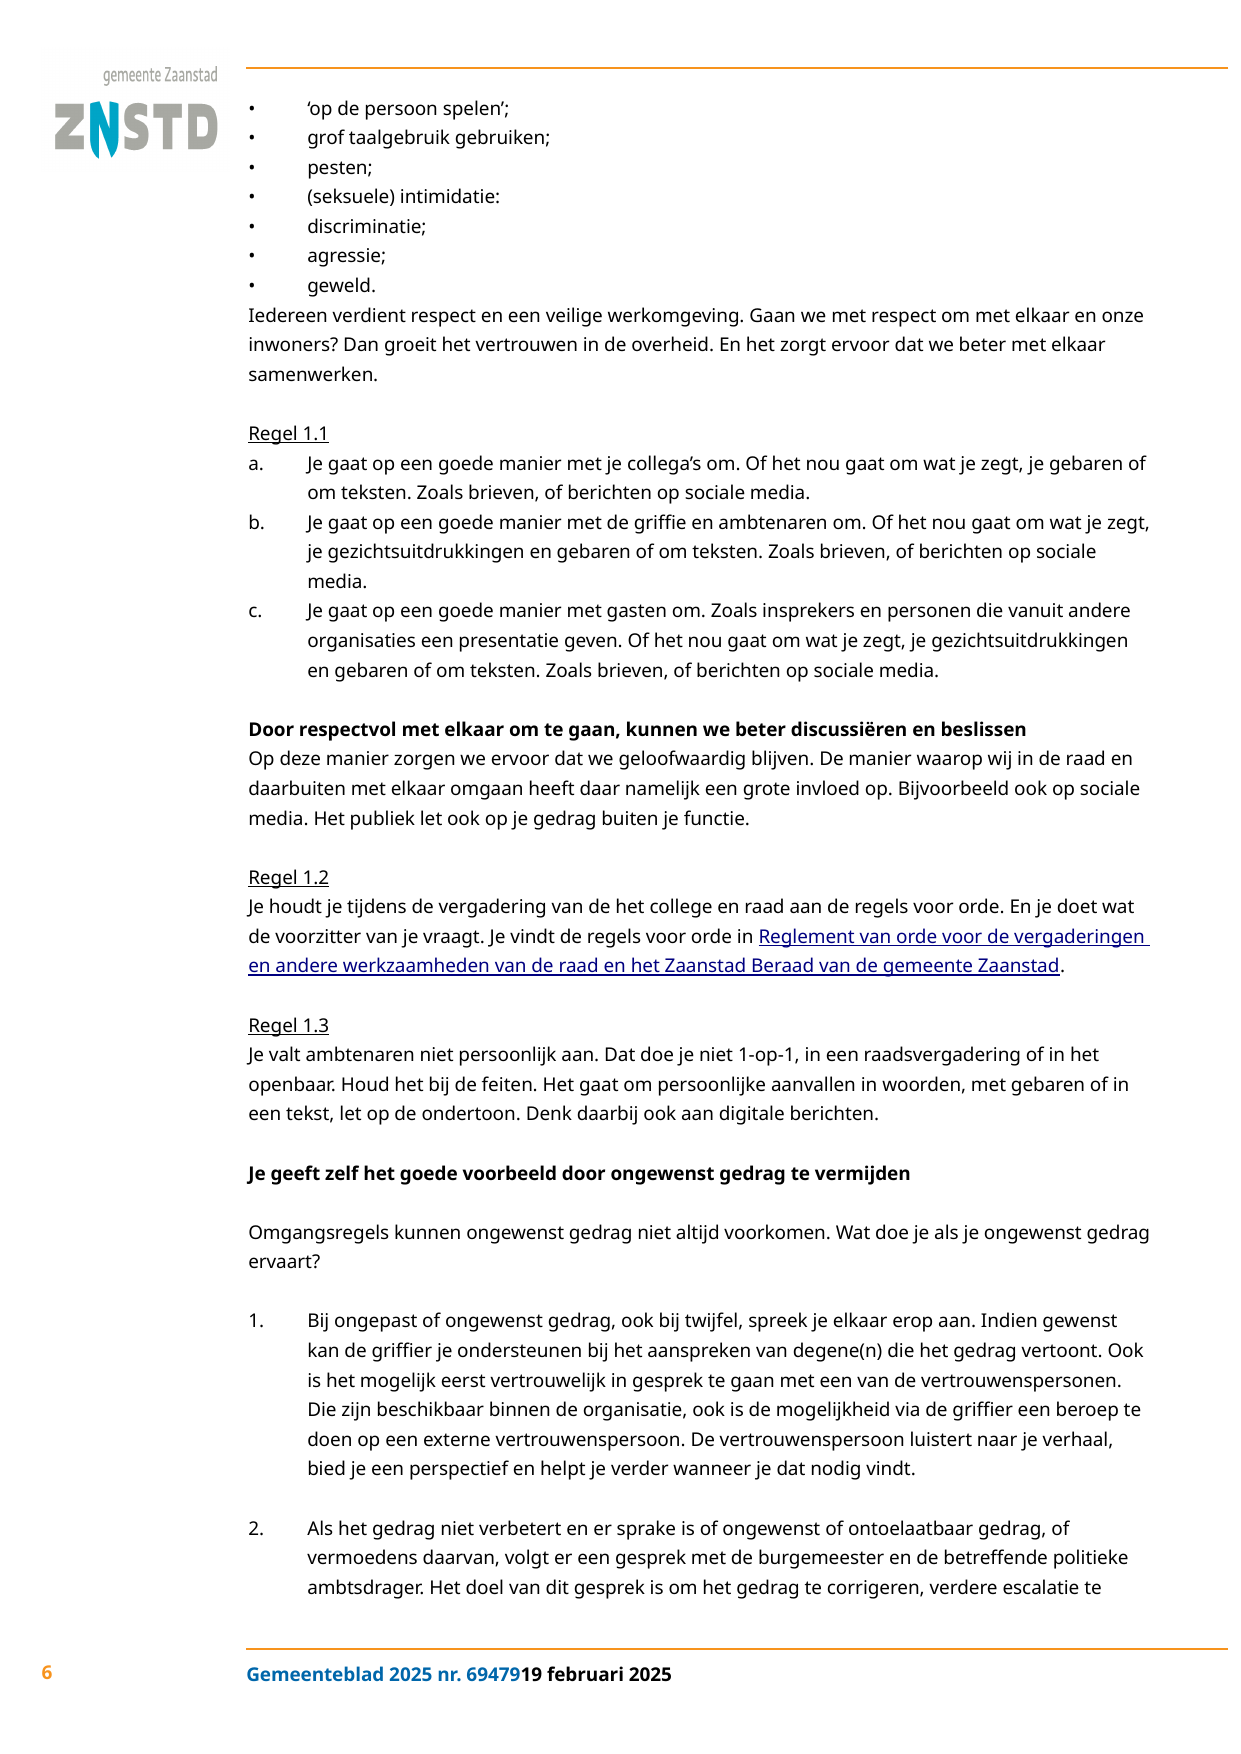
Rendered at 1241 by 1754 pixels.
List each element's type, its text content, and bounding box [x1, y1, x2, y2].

text Je geeft zelf het goede voorbeeld door ongewenst gedrag te vermijden [248, 1160, 1152, 1186]
list Je gaat op een goede manier met de griffie en ambtenaren om. Of het nou gaat om wat je zegt, je gezichtsuitdrukkingen en gebaren of om teksten. Zoals brieven, of berichten op sociale media. [248, 509, 1152, 594]
list Je gaat op een goede manier met gasten om. Zoals insprekers en personen die vanuit andere organisaties een presentatie geven. Of het nou gaat om wat je zegt, je gezichtsuitdrukkingen en gebaren of om teksten. Zoals brieven, of berichten op sociale media. [248, 598, 1152, 683]
text Je houdt je tijdens de vergadering van de het college en raad aan de regels voor orde. En je doet wat de voorzitter van je vraagt. Je vindt de regels voor orde in Reglement van orde voor de vergaderingen en andere werkzaamheden van de raad en het Zaanstad Beraad van de gemeente Zaanstad. [248, 893, 1152, 978]
list geweld. [248, 272, 1152, 298]
text Regel 1.3 [248, 1012, 1152, 1038]
text Regel 1.2 [248, 864, 1152, 890]
text Op deze manier zorgen we ervoor dat we geloofwaardig blijven. De manier waarop wij in de raad en daarbuiten met elkaar omgaan heeft daar namelijk een grote invloed op. Bijvoorbeeld ook op sociale media. Het publiek let ook op je gedrag buiten je functie. [248, 746, 1152, 831]
list ‘op de persoon spelen’; [248, 95, 1152, 121]
list agressie; [248, 243, 1152, 268]
text Je valt ambtenaren niet persoonlijk aan. Dat doe je niet 1-op-1, in een raadsvergadering of in het openbaar. Houd het bij de feiten. Het gaat om persoonlijke aanvallen in woorden, met gebaren of in een tekst, let op de ondertoon. Denk daarbij ook aan digitale berichten. [248, 1041, 1152, 1126]
list Je gaat op een goede manier met je collega’s om. Of het nou gaat om wat je zegt, je gebaren of om teksten. Zoals brieven, of berichten op sociale media. [248, 450, 1152, 505]
text Omgangsregels kunnen ongewenst gedrag niet altijd voorkomen. Wat doe je als je ongewenst gedrag ervaart? [248, 1219, 1152, 1274]
list Bij ongepast of ongewenst gedrag, ook bij twijfel, spreek je elkaar erop aan. Indien gewenst kan de griffier je ondersteunen bij het aanspreken van degene(n) die het gedrag vertoont. Ook is het mogelijk eerst vertrouwelijk in gesprek te gaan met een van de vertrouwenspersonen. Die zijn beschikbaar binnen de organisatie, ook is de mogelijkheid via de griffier een beroep te doen op een externe vertrouwenspersoon. De vertrouwenspersoon luistert naar je verhaal, bied je een perspectief en helpt je verder wanneer je dat nodig vindt. [248, 1308, 1152, 1481]
list (seksuele) intimidatie: [248, 183, 1152, 209]
list discriminatie; [248, 213, 1152, 239]
text Door respectvol met elkaar om te gaan, kunnen we beter discussiëren en beslissen [248, 716, 1152, 742]
text Regel 1.1 [248, 420, 1152, 446]
text Iedereen verdient respect en een veilige werkomgeving. Gaan we met respect om met elkaar en onze inwoners? Dan groeit het vertrouwen in de overheid. En het zorgt ervoor dat we beter met elkaar samenwerken. [248, 302, 1152, 387]
picture [41, 47, 231, 172]
list Als het gedrag niet verbetert en er sprake is of ongewenst of ontoelaatbaar gedrag, of vermoedens daarvan, volgt er een gesprek met de burgemeester en de betreffende politieke ambtsdrager. Het doel van dit gesprek is om het gedrag te corrigeren, verdere escalatie te [248, 1515, 1152, 1600]
list grof taalgebruik gebruiken; [248, 124, 1152, 150]
list pesten; [248, 154, 1152, 180]
